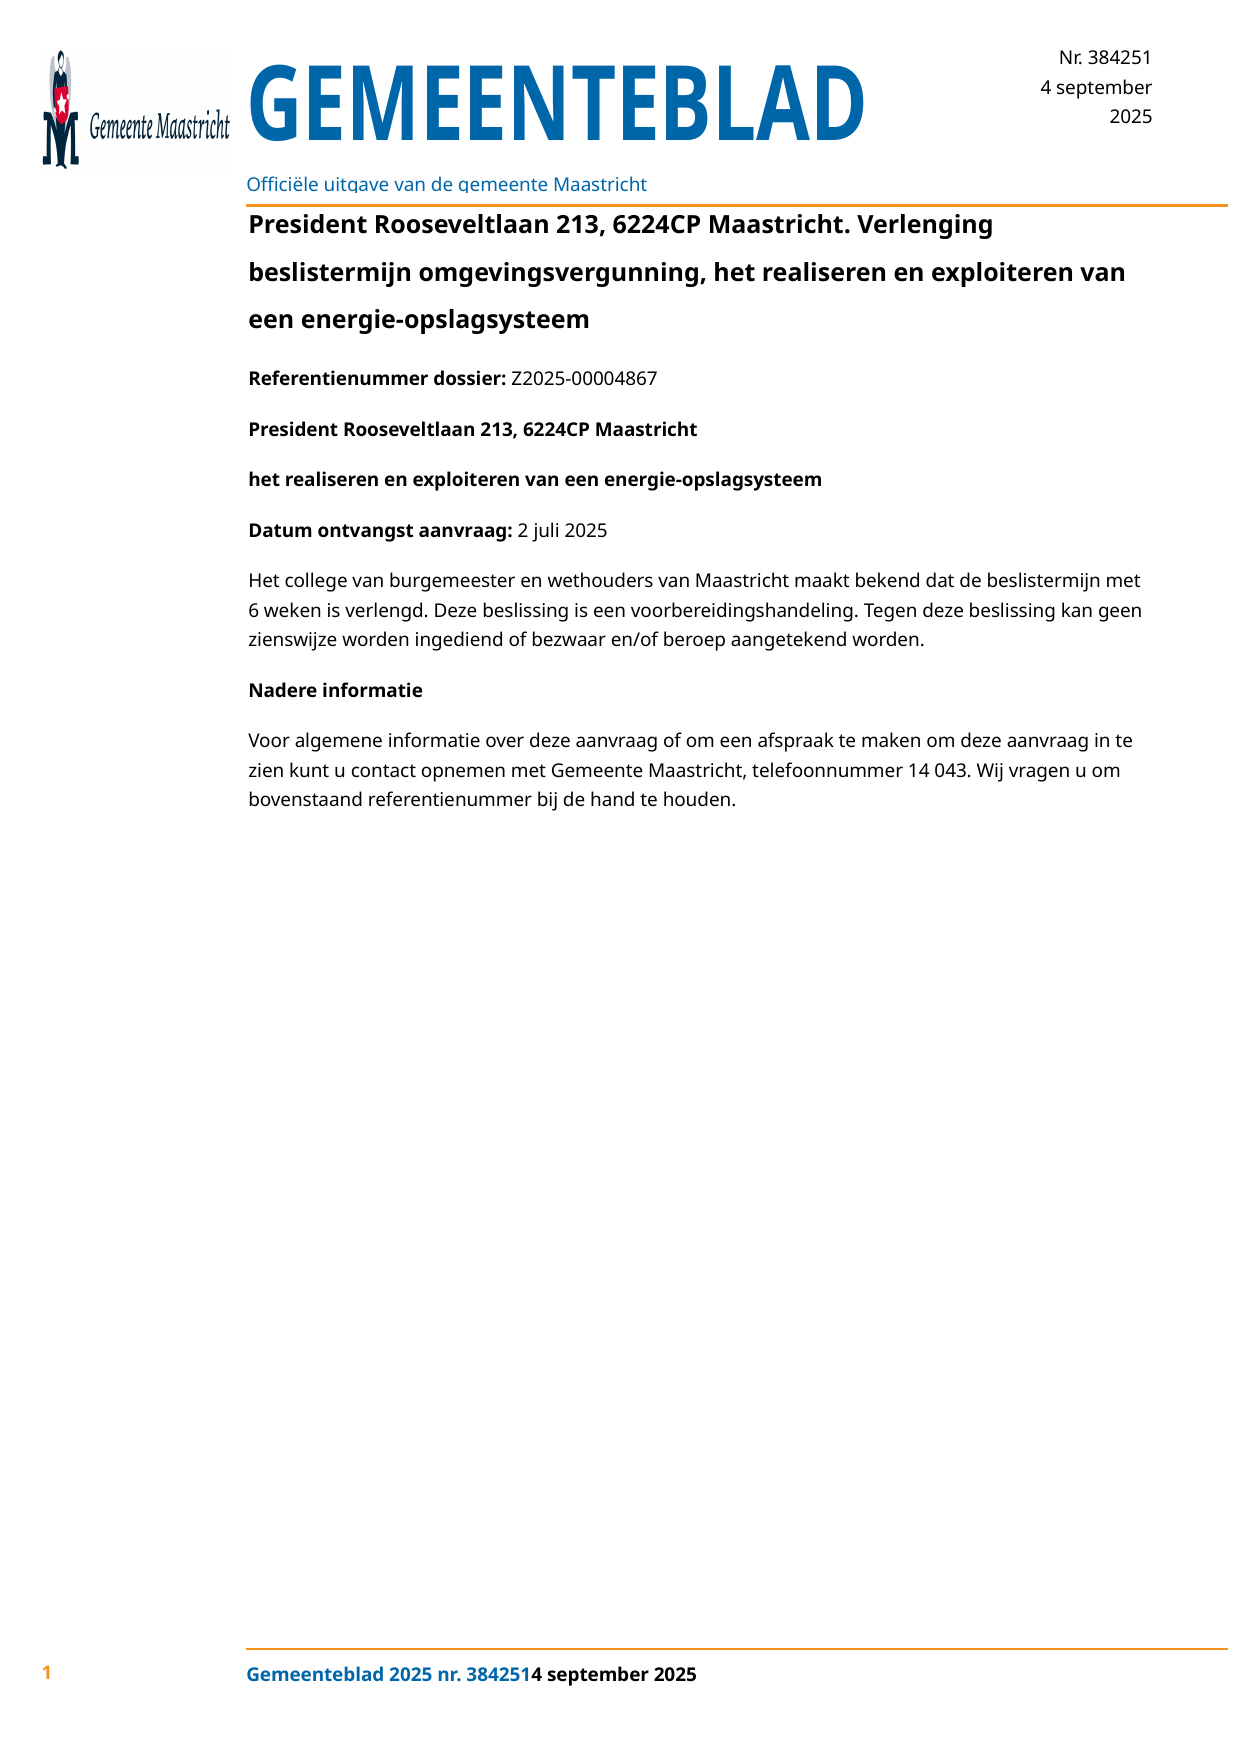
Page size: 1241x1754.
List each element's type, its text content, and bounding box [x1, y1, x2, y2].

text Referentienummer dossier: Z2025-00004867 [248, 366, 1152, 391]
text Nadere informatie [248, 677, 1152, 702]
text het realiseren en exploiteren van een energie-opslagsysteem [248, 466, 1152, 492]
text President Rooseveltlaan 213, 6224CP Maastricht. Verlenging beslistermijn omgevingsvergunning, het realiseren en exploiteren van een energie-opslagsysteem [248, 207, 1152, 336]
picture [41, 47, 231, 172]
text Het college van burgemeester en wethouders van Maastricht maakt bekend dat de beslistermijn met 6 weken is verlengd. Deze beslissing is een voorbereidingshandeling. Tegen deze beslissing kan geen zienswijze worden ingediend of bezwaar en/of beroep aangetekend worden. [248, 567, 1152, 652]
text Datum ontvangst aanvraag: 2 juli 2025 [248, 517, 1152, 542]
text Voor algemene informatie over deze aanvraag of om een afspraak te maken om deze aanvraag in te zien kunt u contact opnemen met Gemeente Maastricht, telefoonnummer 14 043. Wij vragen u om bovenstaand referentienummer bij de hand te houden. [248, 727, 1152, 812]
text President Rooseveltlaan 213, 6224CP Maastricht [248, 416, 1152, 442]
